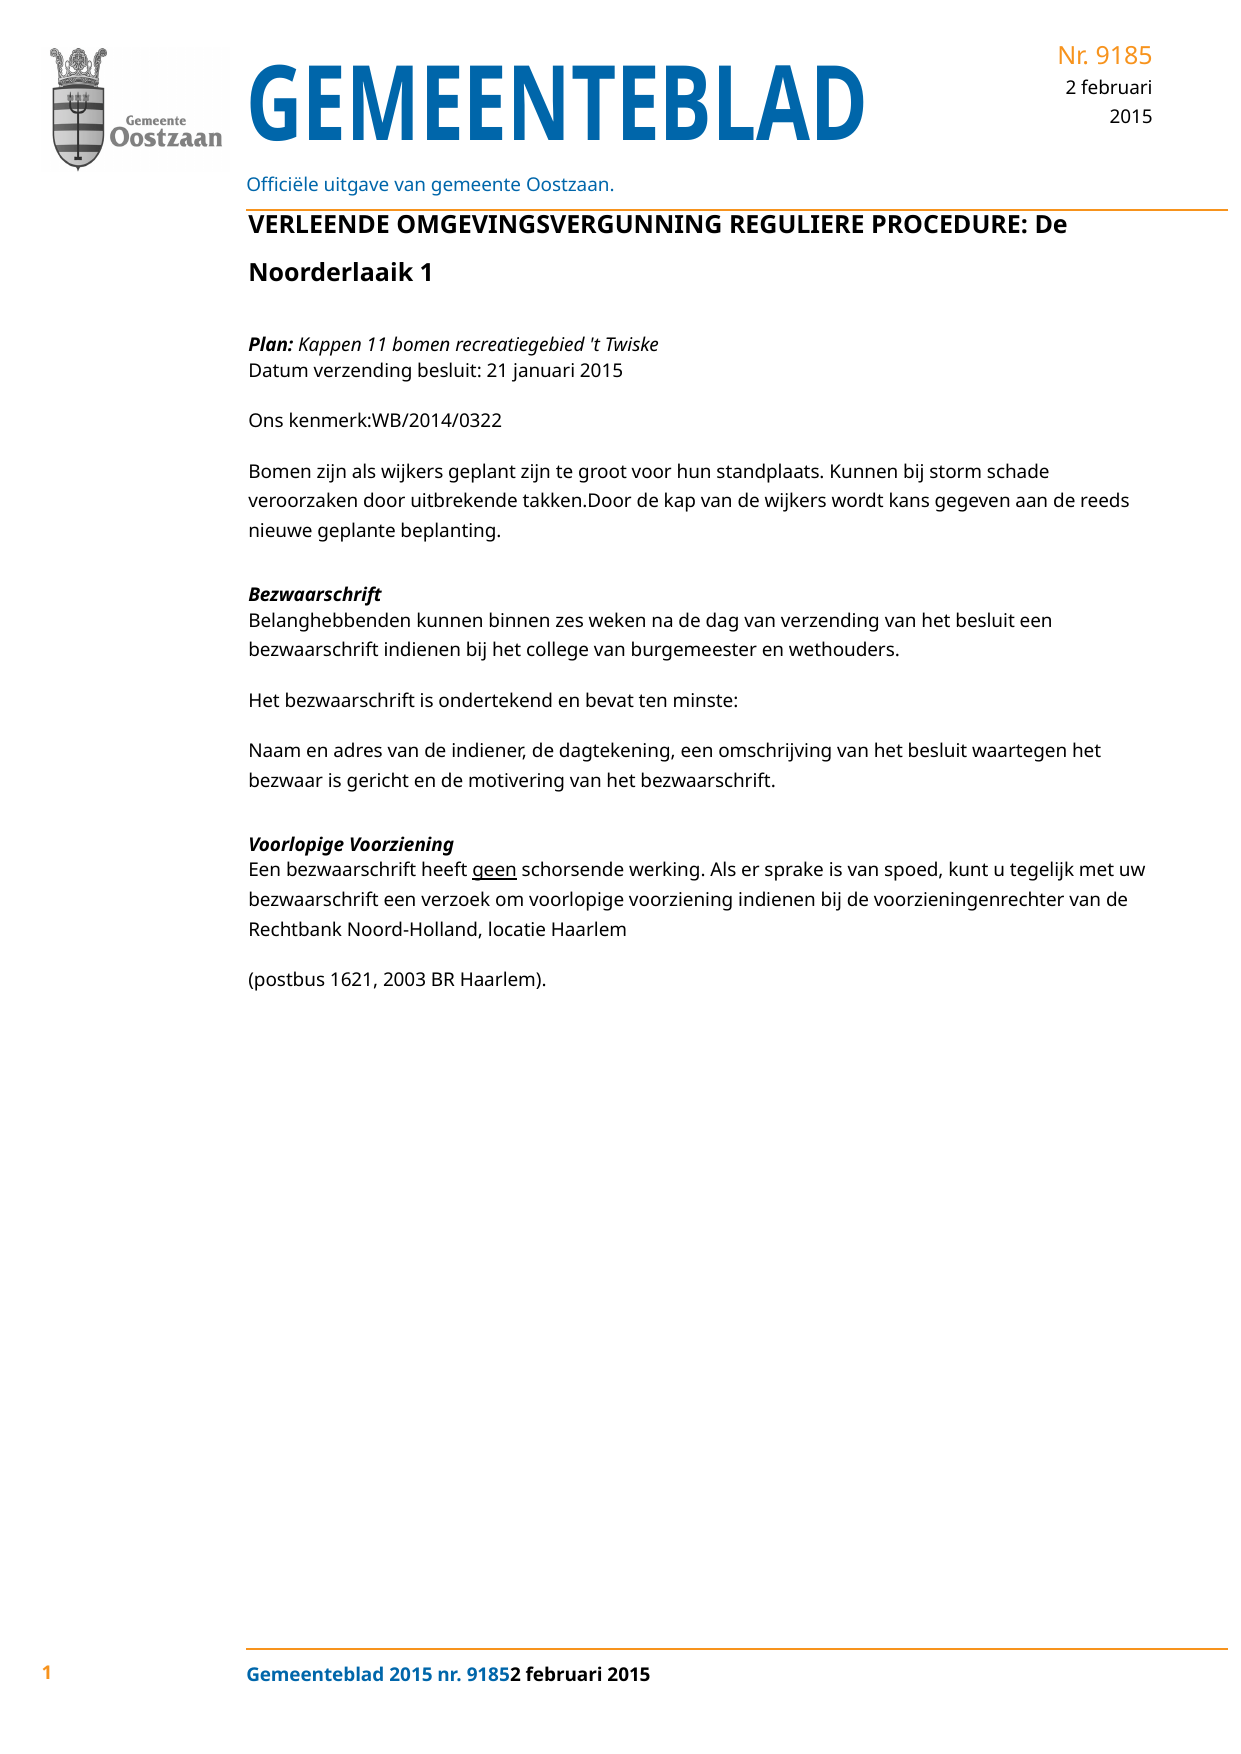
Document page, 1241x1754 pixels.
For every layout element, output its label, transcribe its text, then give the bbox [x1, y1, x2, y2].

text Voorlopige Voorziening [248, 831, 1152, 857]
text Bomen zijn als wijkers geplant zijn te groot voor hun standplaats. Kunnen bij storm schade veroorzaken door uitbrekende takken.Door de kap van de wijkers wordt kans gegeven aan de reeds nieuwe geplante beplanting. [248, 458, 1152, 543]
text Belanghebbenden kunnen binnen zes weken na de dag van verzending van het besluit een bezwaarschrift indienen bij het college van burgemeester en wethouders. [248, 607, 1152, 662]
picture [41, 47, 231, 172]
text Bezwaarschrift [248, 581, 1152, 607]
text Een bezwaarschrift heeft geen schorsende werking. Als er sprake is van spoed, kunt u tegelijk met uw bezwaarschrift een verzoek om voorlopige voorziening indienen bij de voorzieningenrechter van de Rechtbank Noord-Holland, locatie Haarlem [248, 857, 1152, 941]
text VERLEENDE OMGEVINGSVERGUNNING REGULIERE PROCEDURE: De Noorderlaaik 1 [248, 211, 1152, 288]
text Plan: Kappen 11 bomen recreatiegebied 't Twiske [248, 331, 1152, 357]
text Ons kenmerk:WB/2014/0322 [248, 408, 1152, 433]
text Het bezwaarschrift is ondertekend en bevat ten minste: [248, 687, 1152, 713]
text Naam en adres van de indiener, de dagtekening, een omschrijving van het besluit waartegen het bezwaar is gericht en de motivering van het bezwaarschrift. [248, 737, 1152, 793]
text (postbus 1621, 2003 BR Haarlem). [248, 966, 1152, 992]
text Datum verzending besluit: 21 januari 2015 [248, 357, 1152, 383]
